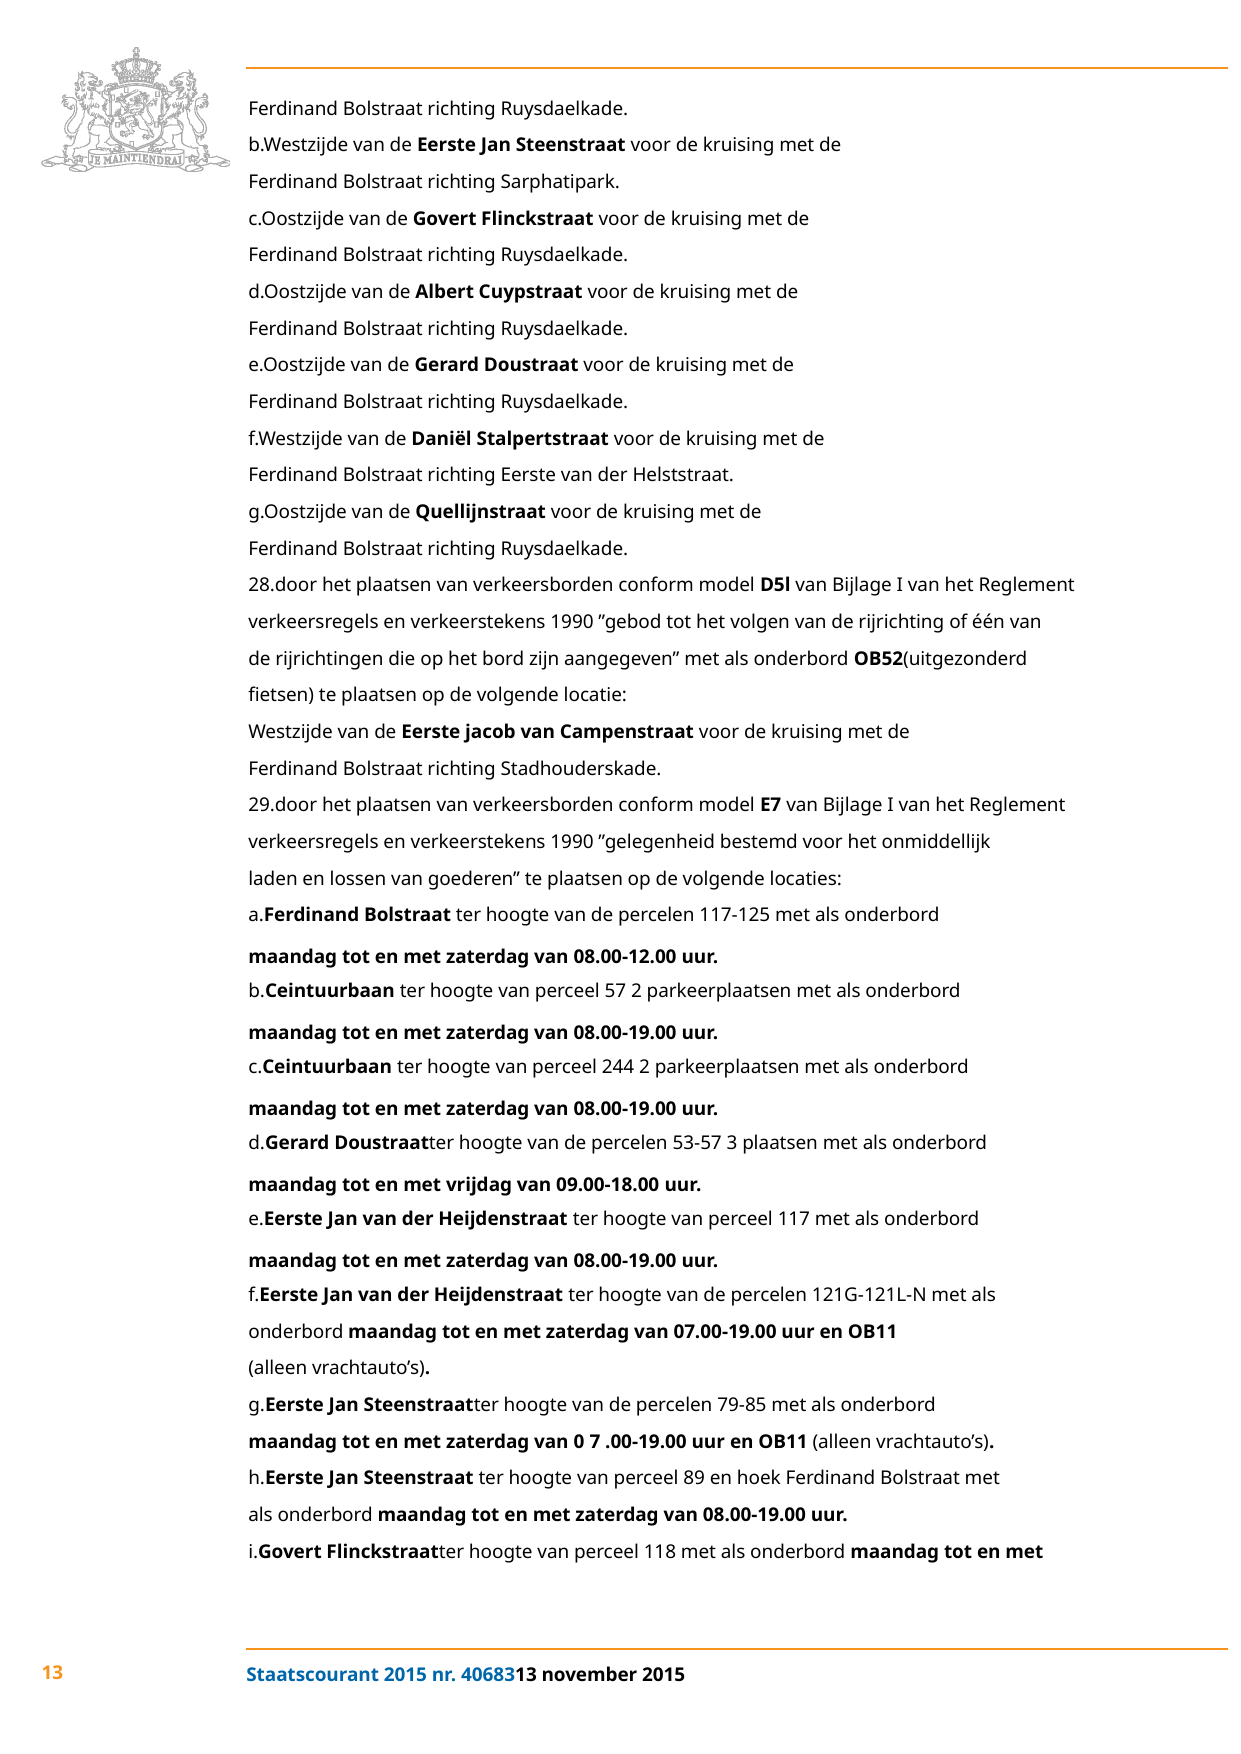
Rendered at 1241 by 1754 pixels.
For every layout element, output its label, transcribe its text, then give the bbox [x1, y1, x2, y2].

text Ferdinand Bolstraat richting Eerste van der Helststraat. [248, 461, 1152, 487]
text Ferdinand Bolstraat richting Sarphatipark. [248, 168, 1152, 194]
text Ferdinand Bolstraat richting Ruysdaelkade. [248, 388, 1152, 414]
text maandag tot en met zaterdag van 08.00-19.00 uur. [248, 1095, 1152, 1121]
text a.Ferdinand Bolstraat ter hoogte van de percelen 117-125 met als onderbord [248, 901, 1152, 927]
text de rijrichtingen die op het bord zijn aangegeven” met als onderbord OB52(uitgezonderd [248, 645, 1152, 671]
text Ferdinand Bolstraat richting Stadhouderskade. [248, 755, 1152, 781]
text fietsen) te plaatsen op de volgende locatie: [248, 681, 1152, 707]
text i.Govert Flinckstraatter hoogte van perceel 118 met als onderbord maandag tot en met [248, 1538, 1152, 1563]
text 29.door het plaatsen van verkeersborden conform model E7 van Bijlage I van het Reglement [248, 791, 1152, 817]
text maandag tot en met zaterdag van 08.00-12.00 uur. [248, 943, 1152, 969]
text Ferdinand Bolstraat richting Ruysdaelkade. [248, 241, 1152, 267]
text e.Oostzijde van de Gerard Doustraat voor de kruising met de [248, 351, 1152, 377]
text b.Ceintuurbaan ter hoogte van perceel 57 2 parkeerplaatsen met als onderbord [248, 977, 1152, 1003]
text e.Eerste Jan van der Heijdenstraat ter hoogte van perceel 117 met als onderbord [248, 1205, 1152, 1231]
text laden en lossen van goederen” te plaatsen op de volgende locaties: [248, 865, 1152, 891]
text f.Eerste Jan van der Heijdenstraat ter hoogte van de percelen 121G-121L-N met als [248, 1281, 1152, 1307]
text f.Westzijde van de Daniël Stalpertstraat voor de kruising met de [248, 425, 1152, 451]
text maandag tot en met zaterdag van 08.00-19.00 uur. [248, 1247, 1152, 1273]
text Ferdinand Bolstraat richting Ruysdaelkade. [248, 315, 1152, 341]
text verkeersregels en verkeerstekens 1990 ”gebod tot het volgen van de rijrichting of één van [248, 608, 1152, 634]
text 28.door het plaatsen van verkeersborden conform model D5l van Bijlage I van het Reglement [248, 571, 1152, 597]
text c.Ceintuurbaan ter hoogte van perceel 244 2 parkeerplaatsen met als onderbord [248, 1053, 1152, 1079]
text Westzijde van de Eerste jacob van Campenstraat voor de kruising met de [248, 718, 1152, 744]
text c.Oostzijde van de Govert Flinckstraat voor de kruising met de [248, 205, 1152, 231]
text g.Eerste Jan Steenstraatter hoogte van de percelen 79-85 met als onderbord [248, 1391, 1152, 1417]
text h.Eerste Jan Steenstraat ter hoogte van perceel 89 en hoek Ferdinand Bolstraat met [248, 1464, 1152, 1490]
text Ferdinand Bolstraat richting Ruysdaelkade. [248, 535, 1152, 561]
text g.Oostzijde van de Quellijnstraat voor de kruising met de [248, 498, 1152, 524]
text (alleen vrachtauto’s). [248, 1354, 1152, 1380]
text b.Westzijde van de Eerste Jan Steenstraat voor de kruising met de [248, 131, 1152, 157]
text maandag tot en met zaterdag van 0 7 .00-19.00 uur en OB11 (alleen vrachtauto’s). [248, 1428, 1152, 1453]
text als onderbord maandag tot en met zaterdag van 08.00-19.00 uur. [248, 1501, 1152, 1527]
text maandag tot en met zaterdag van 08.00-19.00 uur. [248, 1019, 1152, 1045]
text verkeersregels en verkeerstekens 1990 ”gelegenheid bestemd voor het onmiddellijk [248, 828, 1152, 854]
text onderbord maandag tot en met zaterdag van 07.00-19.00 uur en OB11 [248, 1318, 1152, 1343]
text maandag tot en met vrijdag van 09.00-18.00 uur. [248, 1171, 1152, 1197]
text d.Oostzijde van de Albert Cuypstraat voor de kruising met de [248, 278, 1152, 304]
text Ferdinand Bolstraat richting Ruysdaelkade. [248, 95, 1152, 121]
text d.Gerard Doustraatter hoogte van de percelen 53-57 3 plaatsen met als onderbord [248, 1129, 1152, 1155]
picture [41, 47, 231, 172]
